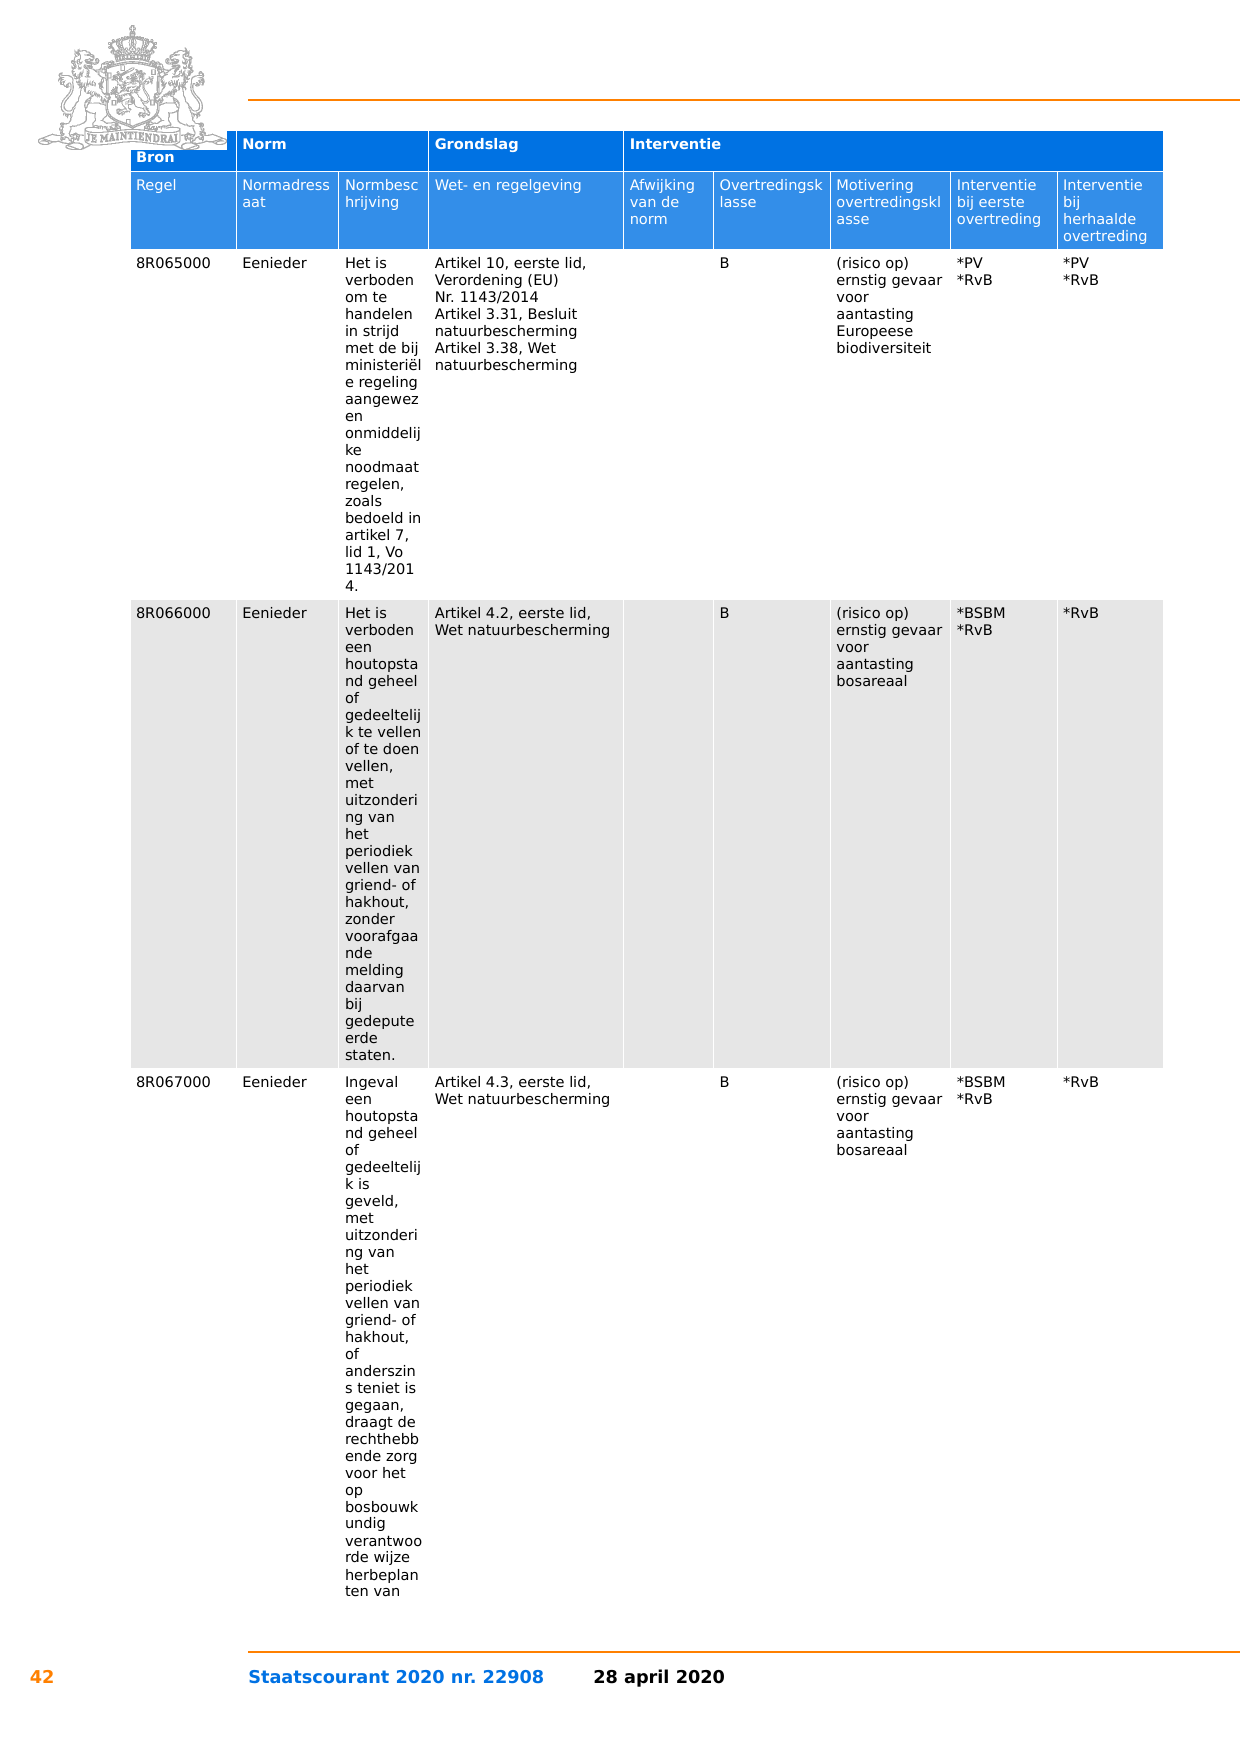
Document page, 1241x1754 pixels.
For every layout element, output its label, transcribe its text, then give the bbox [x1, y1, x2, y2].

table_cell Regel [131, 172, 236, 249]
table_cell 8R067000 [131, 1069, 236, 1605]
table_cell (risico op) ernstig gevaar voor aantasting Europeese biodiversiteit [831, 250, 950, 599]
table_cell (risico op) ernstig gevaar voor aantasting bosareaal [831, 600, 950, 1068]
table_header Interventie [624, 131, 1163, 171]
table_cell [624, 1069, 713, 1605]
table_cell *PV *RvB [951, 250, 1057, 599]
table_cell *RvB [1058, 1069, 1163, 1605]
table_cell Interventie bij herhaalde overtreding [1058, 172, 1163, 249]
table_cell B [714, 250, 830, 599]
table_cell Ingeval een houtopstand geheel of gedeeltelijk is geveld, met uitzondering van het periodiek vellen van griend- of hakhout, of anderszins teniet is gegaan, draagt de rechthebbende zorg voor het op bosbouwkundig verantwoorde wijze herbeplanten van [339, 1069, 428, 1605]
picture [38, 25, 227, 150]
table_cell B [714, 1069, 830, 1605]
table_cell Artikel 4.2, eerste lid, Wet natuurbescherming [429, 600, 623, 1068]
table_cell Eenieder [237, 1069, 338, 1605]
table_cell Interventie bij eerste overtreding [951, 172, 1057, 249]
table_header Grondslag [429, 131, 623, 171]
table_cell 8R065000 [131, 250, 236, 599]
table_header Bron [131, 131, 236, 171]
table_cell Het is verboden een houtopstand geheel of gedeeltelijk te vellen of te doen vellen, met uitzondering van het periodiek vellen van griend- of hakhout, zonder voorafgaande melding daarvan bij gedeputeerde staten. [339, 600, 428, 1068]
table_cell 8R066000 [131, 600, 236, 1068]
table_cell Eenieder [237, 600, 338, 1068]
table_cell (risico op) ernstig gevaar voor aantasting bosareaal [831, 1069, 950, 1605]
table_cell Wet- en regelgeving [429, 172, 623, 249]
table_cell *BSBM *RvB [951, 600, 1057, 1068]
table_cell Afwijking van de norm [624, 172, 713, 249]
table_cell Motivering overtredingsklasse [831, 172, 950, 249]
table_cell Het is verboden om te handelen in strijd met de bij ministeriële regeling aangewezen onmiddelijke noodmaatregelen, zoals bedoeld in artikel 7, lid 1, Vo 1143/2014. [339, 250, 428, 599]
table_cell Eenieder [237, 250, 338, 599]
table_cell [624, 250, 713, 599]
table_header Norm [237, 131, 428, 171]
table_cell *BSBM *RvB [951, 1069, 1057, 1605]
table_cell B [714, 600, 830, 1068]
table_cell Normadressaat [237, 172, 338, 249]
table_cell *RvB [1058, 600, 1163, 1068]
table_cell Artikel 10, eerste lid, Verordening (EU) Nr. 1143/2014 Artikel 3.31, Besluit natuurbescherming Artikel 3.38, Wet natuurbescherming [429, 250, 623, 599]
table_cell [624, 600, 713, 1068]
table_cell *PV *RvB [1058, 250, 1163, 599]
table_cell Normbeschrijving [339, 172, 428, 249]
table_cell Overtredingsklasse [714, 172, 830, 249]
table_cell Artikel 4.3, eerste lid, Wet natuurbescherming [429, 1069, 623, 1605]
